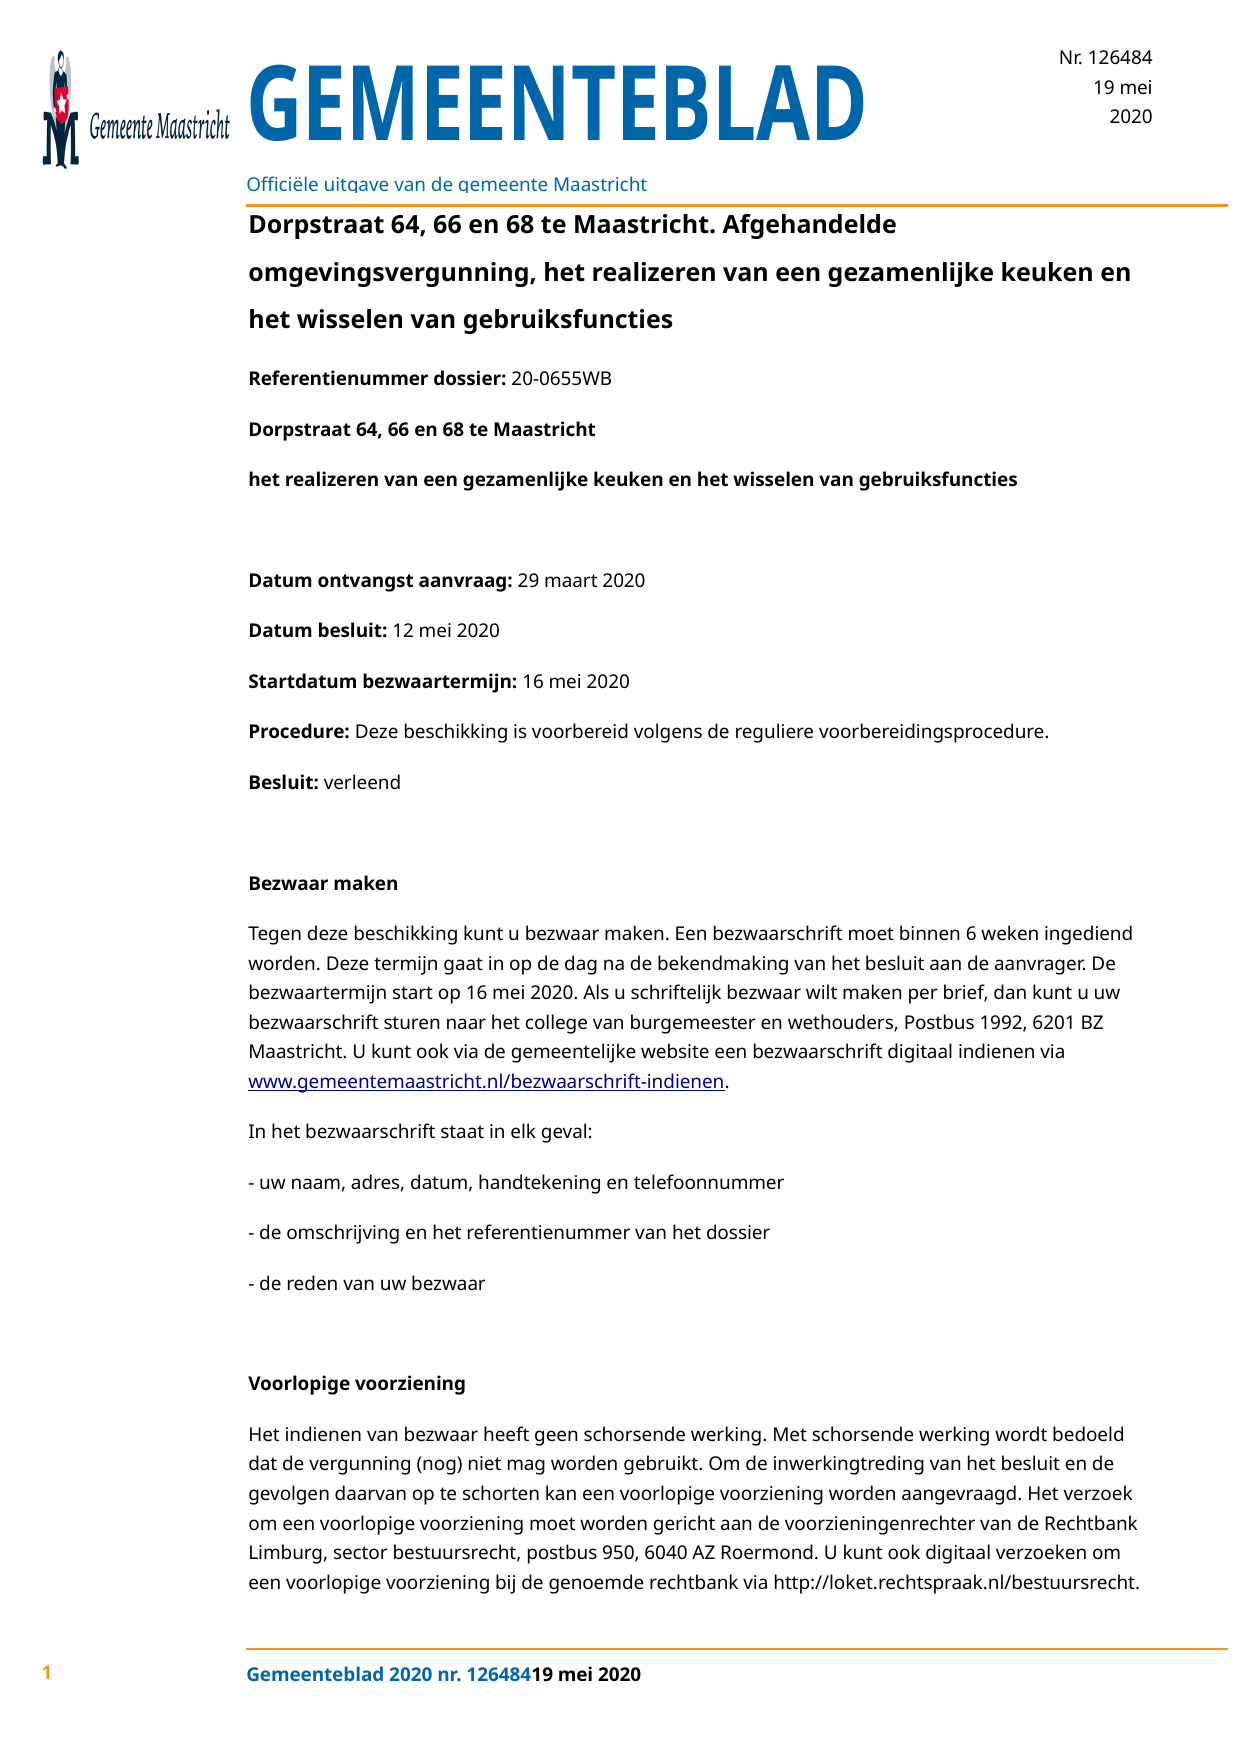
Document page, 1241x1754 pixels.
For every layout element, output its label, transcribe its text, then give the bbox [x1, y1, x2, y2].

text Voorlopige voorziening [248, 1371, 1152, 1396]
text Tegen deze beschikking kunt u bezwaar maken. Een bezwaarschrift moet binnen 6 weken ingediend worden. Deze termijn gaat in op de dag na de bekendmaking van het besluit aan de aanvrager. De bezwaartermijn start op 16 mei 2020. Als u schriftelijk bezwaar wilt maken per brief, dan kunt u uw bezwaarschrift sturen naar het college van burgemeester en wethouders, Postbus 1992, 6201 BZ Maastricht. U kunt ook via de gemeentelijke website een bezwaarschrift digitaal indienen via www.gemeentemaastricht.nl/bezwaarschrift-indienen. [248, 920, 1152, 1094]
text Het indienen van bezwaar heeft geen schorsende werking. Met schorsende werking wordt bedoeld dat de vergunning (nog) niet mag worden gebruikt. Om de inwerkingtreding van het besluit en de gevolgen daarvan op te schorten kan een voorlopige voorziening worden aangevraagd. Het verzoek om een voorlopige voorziening moet worden gericht aan de voorzieningenrechter van de Rechtbank Limburg, sector bestuursrecht, postbus 950, 6040 AZ Roermond. U kunt ook digitaal verzoeken om een voorlopige voorziening bij de genoemde rechtbank via http://loket.rechtspraak.nl/bestuursrecht. [248, 1421, 1152, 1594]
picture [41, 47, 231, 172]
text - de reden van uw bezwaar [248, 1270, 1152, 1295]
text Referentienummer dossier: 20-0655WB [248, 366, 1152, 391]
text - uw naam, adres, datum, handtekening en telefoonnummer [248, 1169, 1152, 1194]
text In het bezwaarschrift staat in elk geval: [248, 1118, 1152, 1144]
text het realizeren van een gezamenlijke keuken en het wisselen van gebruiksfuncties [248, 466, 1152, 492]
text Dorpstraat 64, 66 en 68 te Maastricht [248, 416, 1152, 442]
text Bezwaar maken [248, 870, 1152, 895]
text Besluit: verleend [248, 769, 1152, 794]
text - de omschrijving en het referentienummer van het dossier [248, 1219, 1152, 1245]
text Datum besluit: 12 mei 2020 [248, 618, 1152, 643]
text Datum ontvangst aanvraag: 29 maart 2020 [248, 567, 1152, 593]
text Dorpstraat 64, 66 en 68 te Maastricht. Afgehandelde omgevingsvergunning, het realizeren van een gezamenlijke keuken en het wisselen van gebruiksfuncties [248, 207, 1152, 336]
text Startdatum bezwaartermijn: 16 mei 2020 [248, 668, 1152, 694]
text Procedure: Deze beschikking is voorbereid volgens de reguliere voorbereidingsprocedure. [248, 718, 1152, 744]
